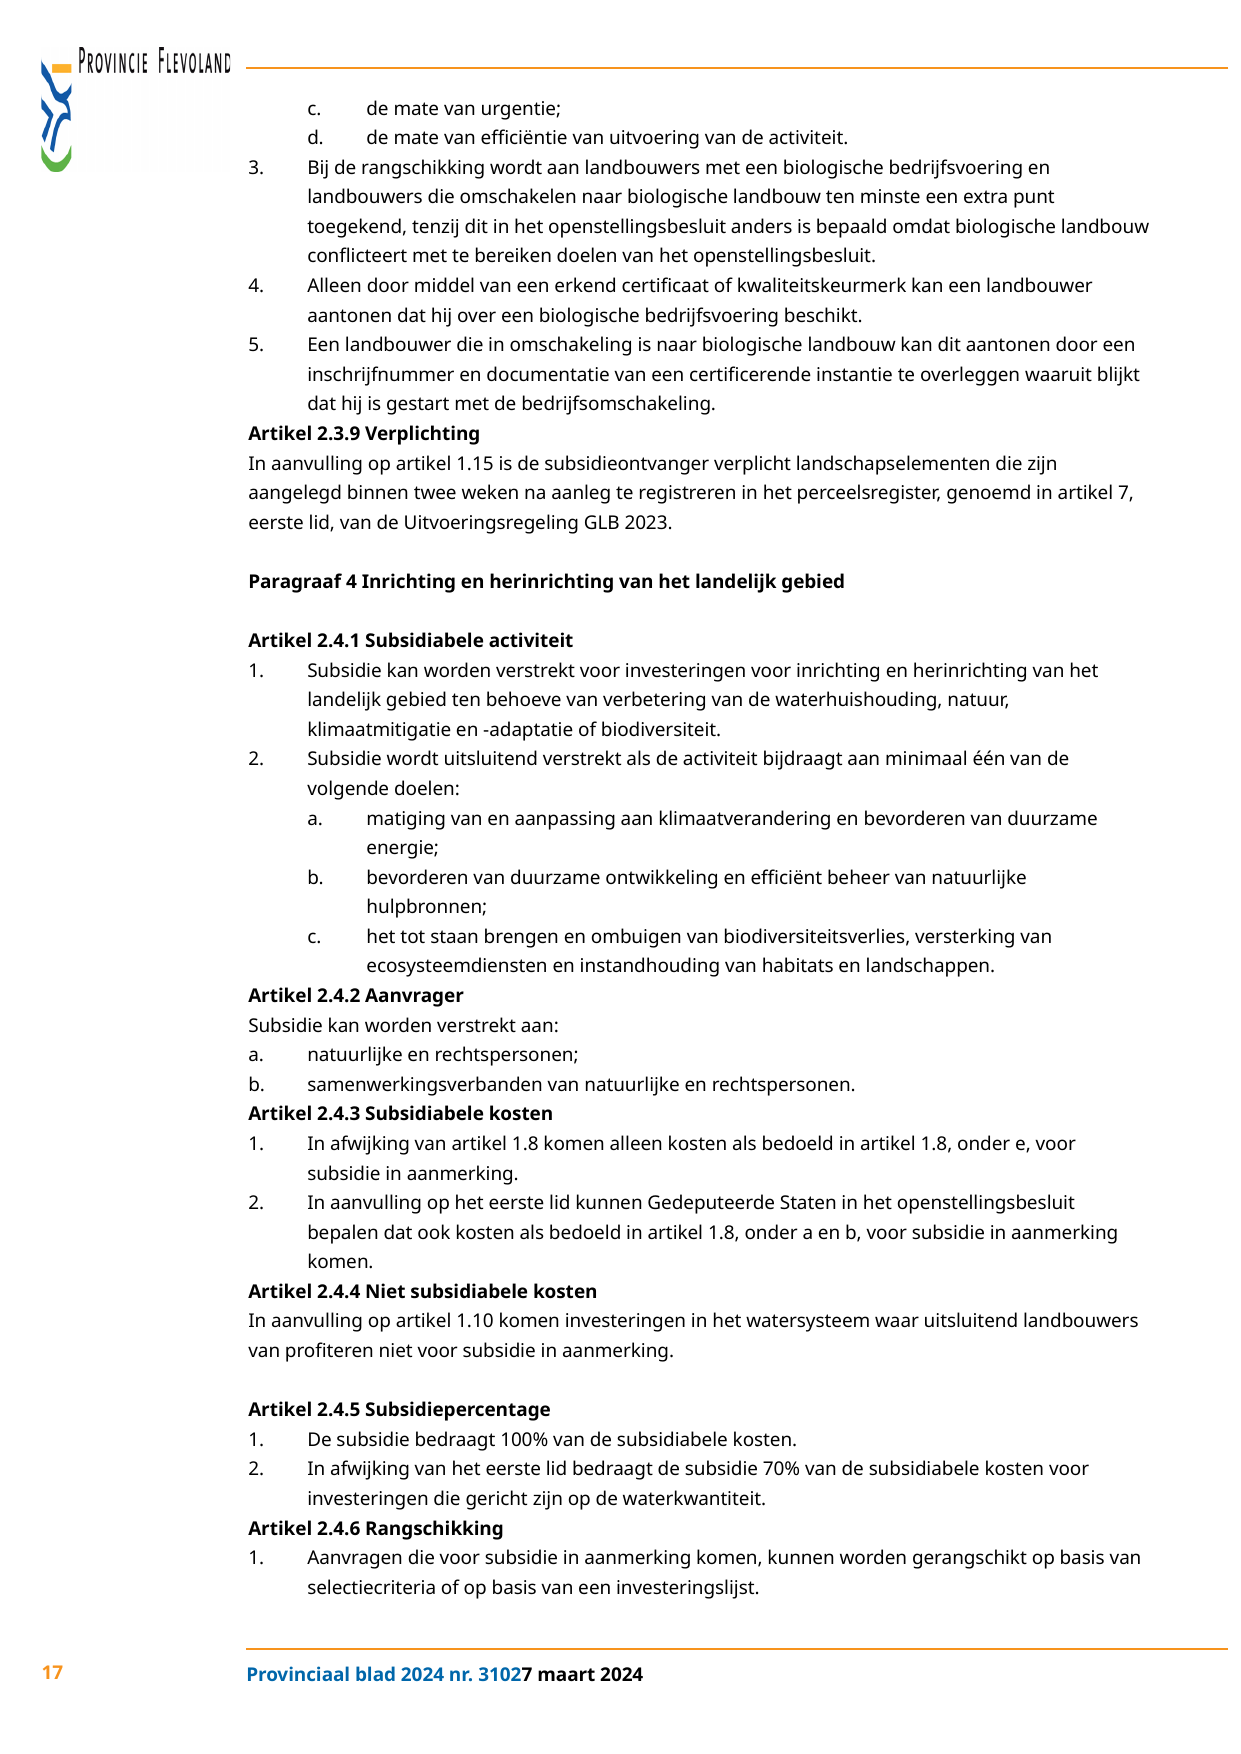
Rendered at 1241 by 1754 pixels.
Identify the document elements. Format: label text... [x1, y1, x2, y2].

list de mate van efficiëntie van uitvoering van de activiteit. [307, 124, 1152, 150]
list natuurlijke en rechtspersonen; [248, 1041, 1152, 1067]
text Artikel 2.4.3 Subsidiabele kosten [248, 1101, 1152, 1126]
text In aanvulling op artikel 1.15 is de subsidieontvanger verplicht landschapselementen die zijn aangelegd binnen twee weken na aanleg te registreren in het perceelsregister, genoemd in artikel 7, eerste lid, van de Uitvoeringsregeling GLB 2023. [248, 450, 1152, 535]
text Artikel 2.4.5 Subsidiepercentage [248, 1396, 1152, 1422]
list het tot staan brengen en ombuigen van biodiversiteitsverlies, versterking van ecosysteemdiensten en instandhouding van habitats en landschappen. [307, 923, 1152, 978]
list Subsidie kan worden verstrekt voor investeringen voor inrichting en herinrichting van het landelijk gebied ten behoeve van verbetering van de waterhuishouding, natuur, klimaatmitigatie en -adaptatie of biodiversiteit. [248, 657, 1152, 742]
text Artikel 2.4.6 Rangschikking [248, 1515, 1152, 1541]
list In afwijking van artikel 1.8 komen alleen kosten als bedoeld in artikel 1.8, onder e, voor subsidie in aanmerking. [248, 1130, 1152, 1186]
text In aanvulling op artikel 1.10 komen investeringen in het watersysteem waar uitsluitend landbouwers van profiteren niet voor subsidie in aanmerking. [248, 1308, 1152, 1363]
text Subsidie kan worden verstrekt aan: [248, 1012, 1152, 1038]
text Artikel 2.4.1 Subsidiabele activiteit [248, 627, 1152, 653]
list In afwijking van het eerste lid bedraagt de subsidie 70% van de subsidiabele kosten voor investeringen die gericht zijn op de waterkwantiteit. [248, 1456, 1152, 1511]
list In aanvulling op het eerste lid kunnen Gedeputeerde Staten in het openstellingsbesluit bepalen dat ook kosten als bedoeld in artikel 1.8, onder a en b, voor subsidie in aanmerking komen. [248, 1189, 1152, 1274]
text Artikel 2.3.9 Verplichting [248, 420, 1152, 446]
list bevorderen van duurzame ontwikkeling en efficiënt beheer van natuurlijke hulpbronnen; [307, 864, 1152, 919]
list Subsidie wordt uitsluitend verstrekt als de activiteit bijdraagt aan minimaal één van de volgende doelen: [248, 746, 1152, 801]
list De subsidie bedraagt 100% van de subsidiabele kosten. [248, 1426, 1152, 1452]
list Aanvragen die voor subsidie in aanmerking komen, kunnen worden gerangschikt op basis van selectiecriteria of op basis van een investeringslijst. [248, 1544, 1152, 1600]
text Paragraaf 4 Inrichting en herinrichting van het landelijk gebied [248, 568, 1152, 594]
list matiging van en aanpassing aan klimaatverandering en bevorderen van duurzame energie; [307, 805, 1152, 860]
list samenwerkingsverbanden van natuurlijke en rechtspersonen. [248, 1071, 1152, 1097]
picture [41, 47, 231, 172]
list Een landbouwer die in omschakeling is naar biologische landbouw kan dit aantonen door een inschrijfnummer en documentatie van een certificerende instantie te overleggen waaruit blijkt dat hij is gestart met de bedrijfsomschakeling. [248, 331, 1152, 416]
list Bij de rangschikking wordt aan landbouwers met een biologische bedrijfsvoering en landbouwers die omschakelen naar biologische landbouw ten minste een extra punt toegekend, tenzij dit in het openstellingsbesluit anders is bepaald omdat biologische landbouw conflicteert met te bereiken doelen van het openstellingsbesluit. [248, 154, 1152, 268]
text Artikel 2.4.4 Niet subsidiabele kosten [248, 1278, 1152, 1304]
list de mate van urgentie; [307, 95, 1152, 121]
text Artikel 2.4.2 Aanvrager [248, 982, 1152, 1008]
list Alleen door middel van een erkend certificaat of kwaliteitskeurmerk kan een landbouwer aantonen dat hij over een biologische bedrijfsvoering beschikt. [248, 272, 1152, 328]
